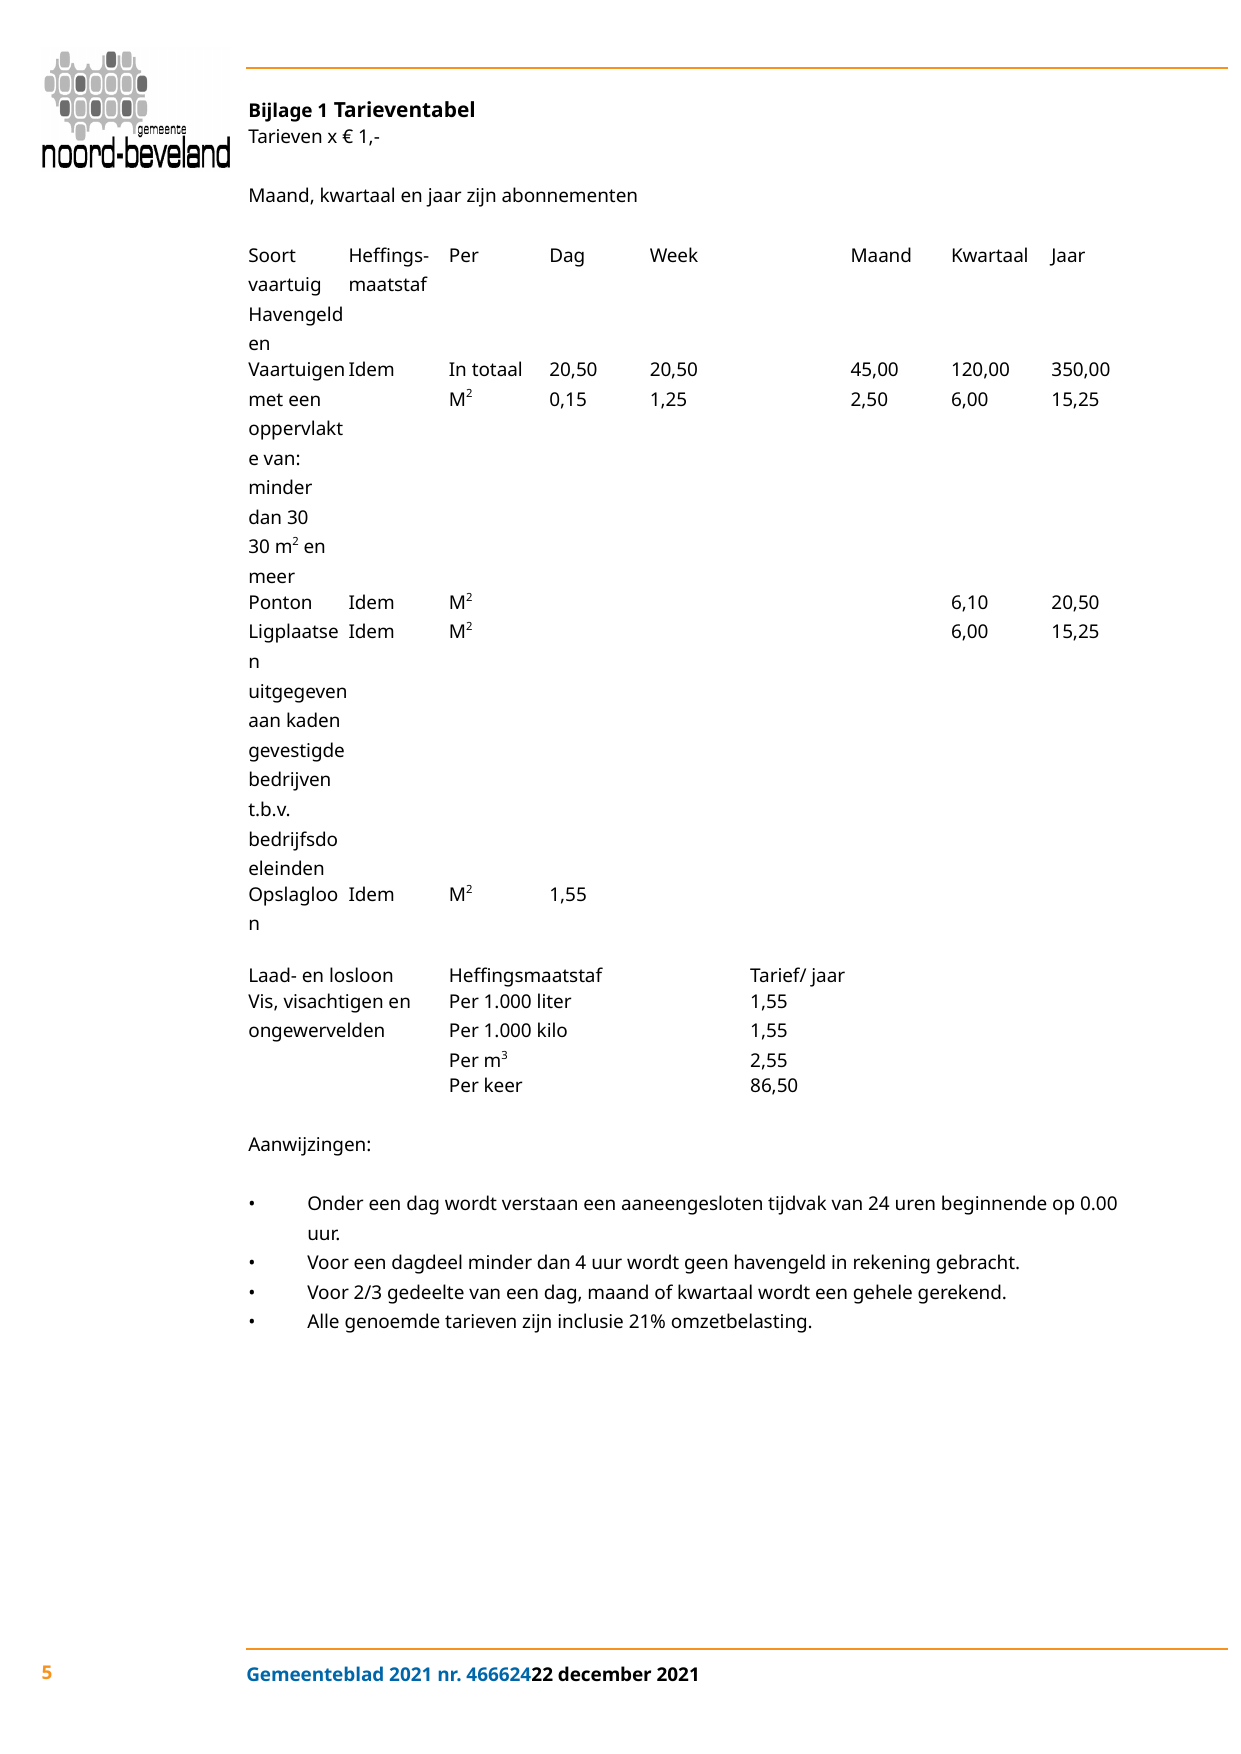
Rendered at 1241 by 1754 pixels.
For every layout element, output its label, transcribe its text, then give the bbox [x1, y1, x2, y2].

table_cell 20,50 0,15 [549, 356, 649, 589]
table_cell 1,55 1,55 2,55 [750, 988, 1152, 1073]
table_cell M2 [449, 881, 549, 936]
table_cell 86,50 [750, 1073, 1152, 1098]
table_header Soort vaartuig Havengelden [248, 242, 348, 356]
text Aanwijzingen: [248, 1131, 1152, 1157]
list Alle genoemde tarieven zijn inclusie 21% omzetbelasting. [248, 1309, 1152, 1334]
picture [41, 47, 231, 172]
text Tarieven x € 1,- [248, 123, 1152, 149]
table_cell Vaartuigen met een oppervlakte van: minder dan 30 30 m2 en meer [248, 356, 348, 589]
table_cell Idem [348, 356, 449, 589]
table_cell Vis, visachtigen en ongewervelden [248, 988, 449, 1098]
table_header Heffings-maatstaf [348, 242, 449, 356]
table_cell Heffingsmaatstaf [449, 962, 750, 988]
text Bijlage 1 Tarieventabel [248, 95, 1152, 123]
table_header Dag [549, 242, 649, 356]
table_cell 350,00 15,25 [1051, 356, 1152, 589]
text Maand, kwartaal en jaar zijn abonnementen [248, 182, 1152, 208]
table_cell [549, 589, 649, 881]
table_cell In totaal M2 [449, 356, 549, 589]
table_cell 1,55 [549, 881, 1152, 936]
table_cell 120,00 6,00 [951, 356, 1051, 589]
table_cell Per 1.000 liter Per 1.000 kilo Per m3 [449, 988, 750, 1073]
table_cell 20,50 15,25 [1051, 589, 1152, 881]
table_cell [850, 589, 951, 881]
table_cell Idem Idem [348, 589, 449, 881]
table_cell Opslagloon [248, 881, 348, 936]
table_cell 20,50 1,25 [650, 356, 850, 589]
table_cell Laad- en losloon [248, 962, 449, 988]
table_cell M2 M2 [449, 589, 549, 881]
table_cell 45,00 2,50 [850, 356, 951, 589]
table_cell Tarief/ jaar [750, 962, 1152, 988]
table_header Week [650, 242, 850, 356]
table_cell Ponton Ligplaatsen uitgegeven aan kaden gevestigde bedrijven t.b.v. bedrijfsdoeleinden [248, 589, 348, 881]
table_header Maand [850, 242, 951, 356]
table_cell [248, 936, 1152, 962]
table_header Kwartaal [951, 242, 1051, 356]
list Voor een dagdeel minder dan 4 uur wordt geen havengeld in rekening gebracht. [248, 1249, 1152, 1275]
table_header Jaar [1051, 242, 1152, 356]
table_header Per [449, 242, 549, 356]
list Voor 2/3 gedeelte van een dag, maand of kwartaal wordt een gehele gerekend. [248, 1279, 1152, 1305]
table_cell 6,10 6,00 [951, 589, 1051, 881]
table_cell [650, 589, 850, 881]
table_cell Idem [348, 881, 449, 936]
list Onder een dag wordt verstaan een aaneengesloten tijdvak van 24 uren beginnende op 0.00 uur. [248, 1190, 1152, 1246]
table_cell Per keer [449, 1073, 750, 1098]
